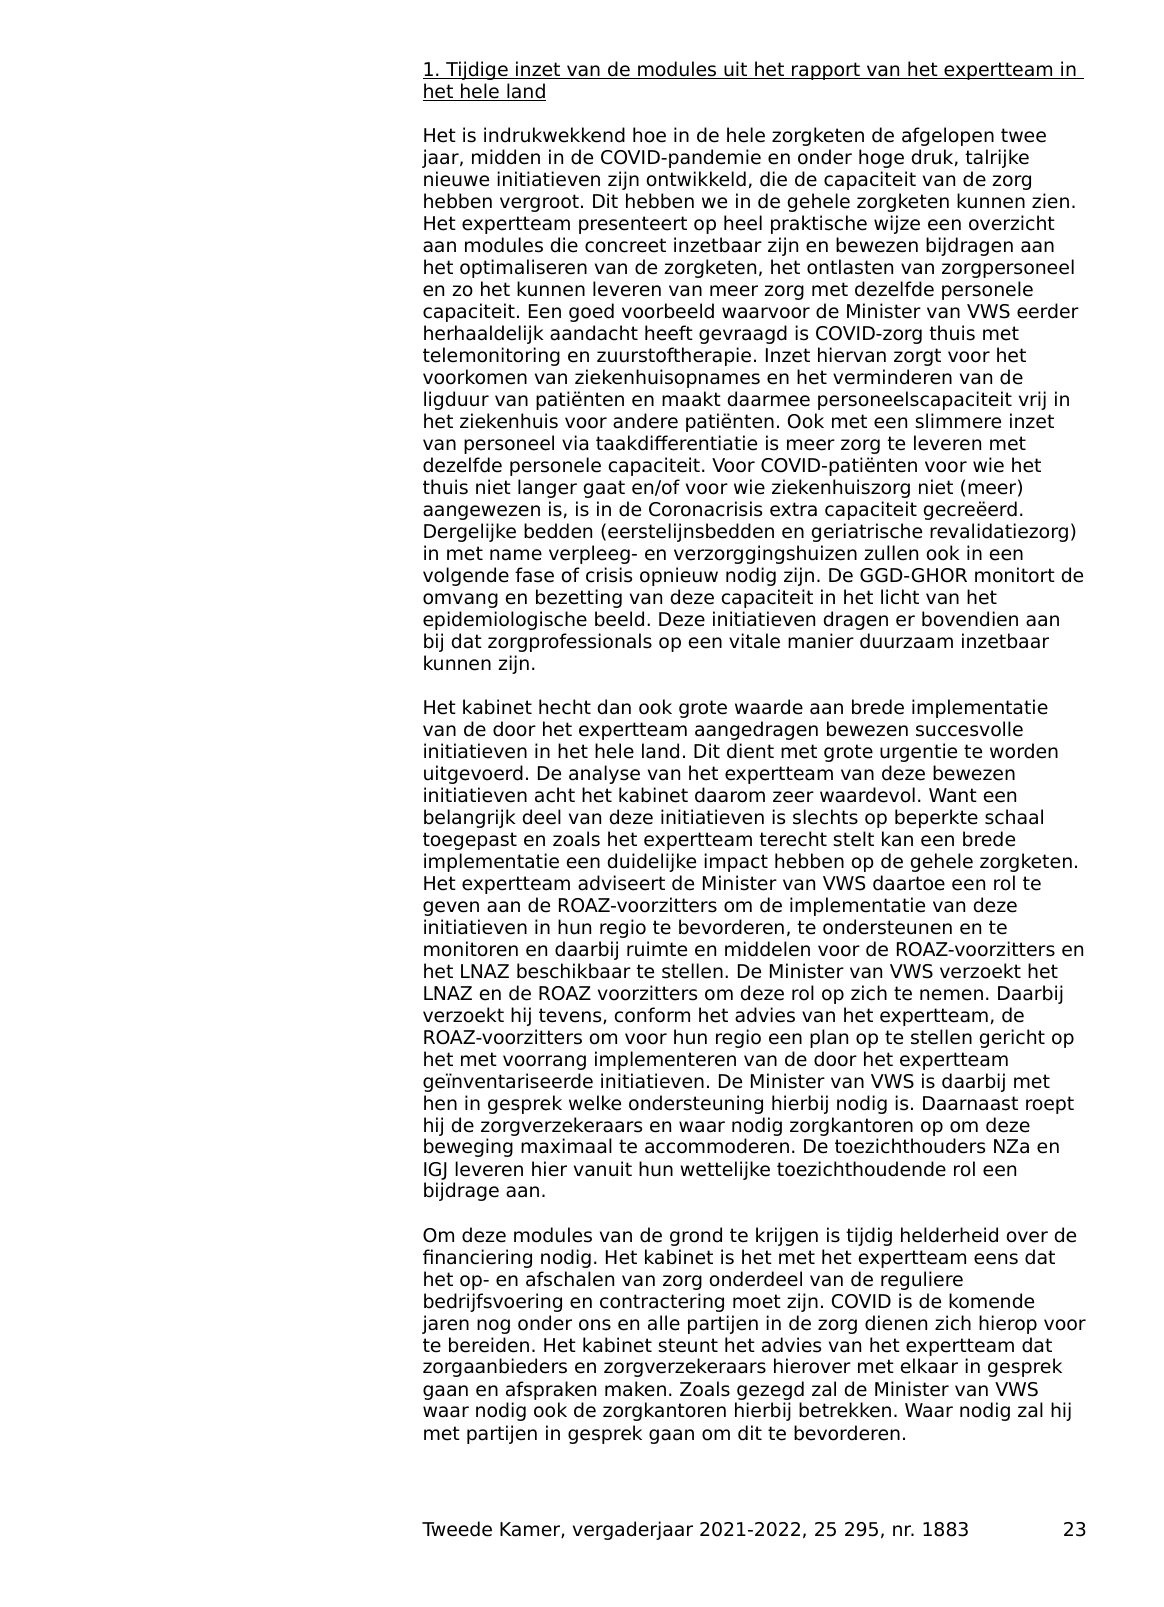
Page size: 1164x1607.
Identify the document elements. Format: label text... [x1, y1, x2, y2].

text Om deze modules van de grond te krijgen is tijdig helderheid over de financiering nodig. Het kabinet is het met het expertteam eens dat het op- en afschalen van zorg onderdeel van de reguliere bedrijfsvoering en contractering moet zijn. COVID is de komende jaren nog onder ons en alle partijen in de zorg dienen zich hierop voor te bereiden. Het kabinet steunt het advies van het expertteam dat zorgaanbieders en zorgverzekeraars hierover met elkaar in gesprek gaan en afspraken maken. Zoals gezegd zal de Minister van VWS waar nodig ook de zorgkantoren hierbij betrekken. Waar nodig zal hij met partijen in gesprek gaan om dit te bevorderen. [422, 1224, 1087, 1444]
subtitle 1. Tijdige inzet van de modules uit het rapport van het expertteam in het hele land [422, 59, 1087, 103]
text Het is indrukwekkend hoe in de hele zorgketen de afgelopen twee jaar, midden in de COVID-pandemie en onder hoge druk, talrijke nieuwe initiatieven zijn ontwikkeld, die de capaciteit van de zorg hebben vergroot. Dit hebben we in de gehele zorgketen kunnen zien. Het expertteam presenteert op heel praktische wijze een overzicht aan modules die concreet inzetbaar zijn en bewezen bijdragen aan het optimaliseren van de zorgketen, het ontlasten van zorgpersoneel en zo het kunnen leveren van meer zorg met dezelfde personele capaciteit. Een goed voorbeeld waarvoor de Minister van VWS eerder herhaaldelijk aandacht heeft gevraagd is COVID-zorg thuis met telemonitoring en zuurstoftherapie. Inzet hiervan zorgt voor het voorkomen van ziekenhuisopnames en het verminderen van de ligduur van patiënten en maakt daarmee personeelscapaciteit vrij in het ziekenhuis voor andere patiënten. Ook met een slimmere inzet van personeel via taakdifferentiatie is meer zorg te leveren met dezelfde personele capaciteit. Voor COVID-patiënten voor wie het thuis niet langer gaat en/of voor wie ziekenhuiszorg niet (meer) aangewezen is, is in de Coronacrisis extra capaciteit gecreëerd. Dergelijke bedden (eerstelijnsbedden en geriatrische revalidatiezorg) in met name verpleeg- en verzorggingshuizen zullen ook in een volgende fase of crisis opnieuw nodig zijn. De GGD-GHOR monitort de omvang en bezetting van deze capaciteit in het licht van het epidemiologische beeld. Deze initiatieven dragen er bovendien aan bij dat zorgprofessionals op een vitale manier duurzaam inzetbaar kunnen zijn. [422, 125, 1087, 675]
text Het kabinet hecht dan ook grote waarde aan brede implementatie van de door het expertteam aangedragen bewezen succesvolle initiatieven in het hele land. Dit dient met grote urgentie te worden uitgevoerd. De analyse van het expertteam van deze bewezen initiatieven acht het kabinet daarom zeer waardevol. Want een belangrijk deel van deze initiatieven is slechts op beperkte schaal toegepast en zoals het expertteam terecht stelt kan een brede implementatie een duidelijke impact hebben op de gehele zorgketen. Het expertteam adviseert de Minister van VWS daartoe een rol te geven aan de ROAZ-voorzitters om de implementatie van deze initiatieven in hun regio te bevorderen, te ondersteunen en te monitoren en daarbij ruimte en middelen voor de ROAZ-voorzitters en het LNAZ beschikbaar te stellen. De Minister van VWS verzoekt het LNAZ en de ROAZ voorzitters om deze rol op zich te nemen. Daarbij verzoekt hij tevens, conform het advies van het expertteam, de ROAZ-voorzitters om voor hun regio een plan op te stellen gericht op het met voorrang implementeren van de door het expertteam geïnventariseerde initiatieven. De Minister van VWS is daarbij met hen in gesprek welke ondersteuning hierbij nodig is. Daarnaast roept hij de zorgverzekeraars en waar nodig zorgkantoren op om deze beweging maximaal te accommoderen. De toezichthouders NZa en IGJ leveren hier vanuit hun wettelijke toezichthoudende rol een bijdrage aan. [422, 697, 1087, 1202]
